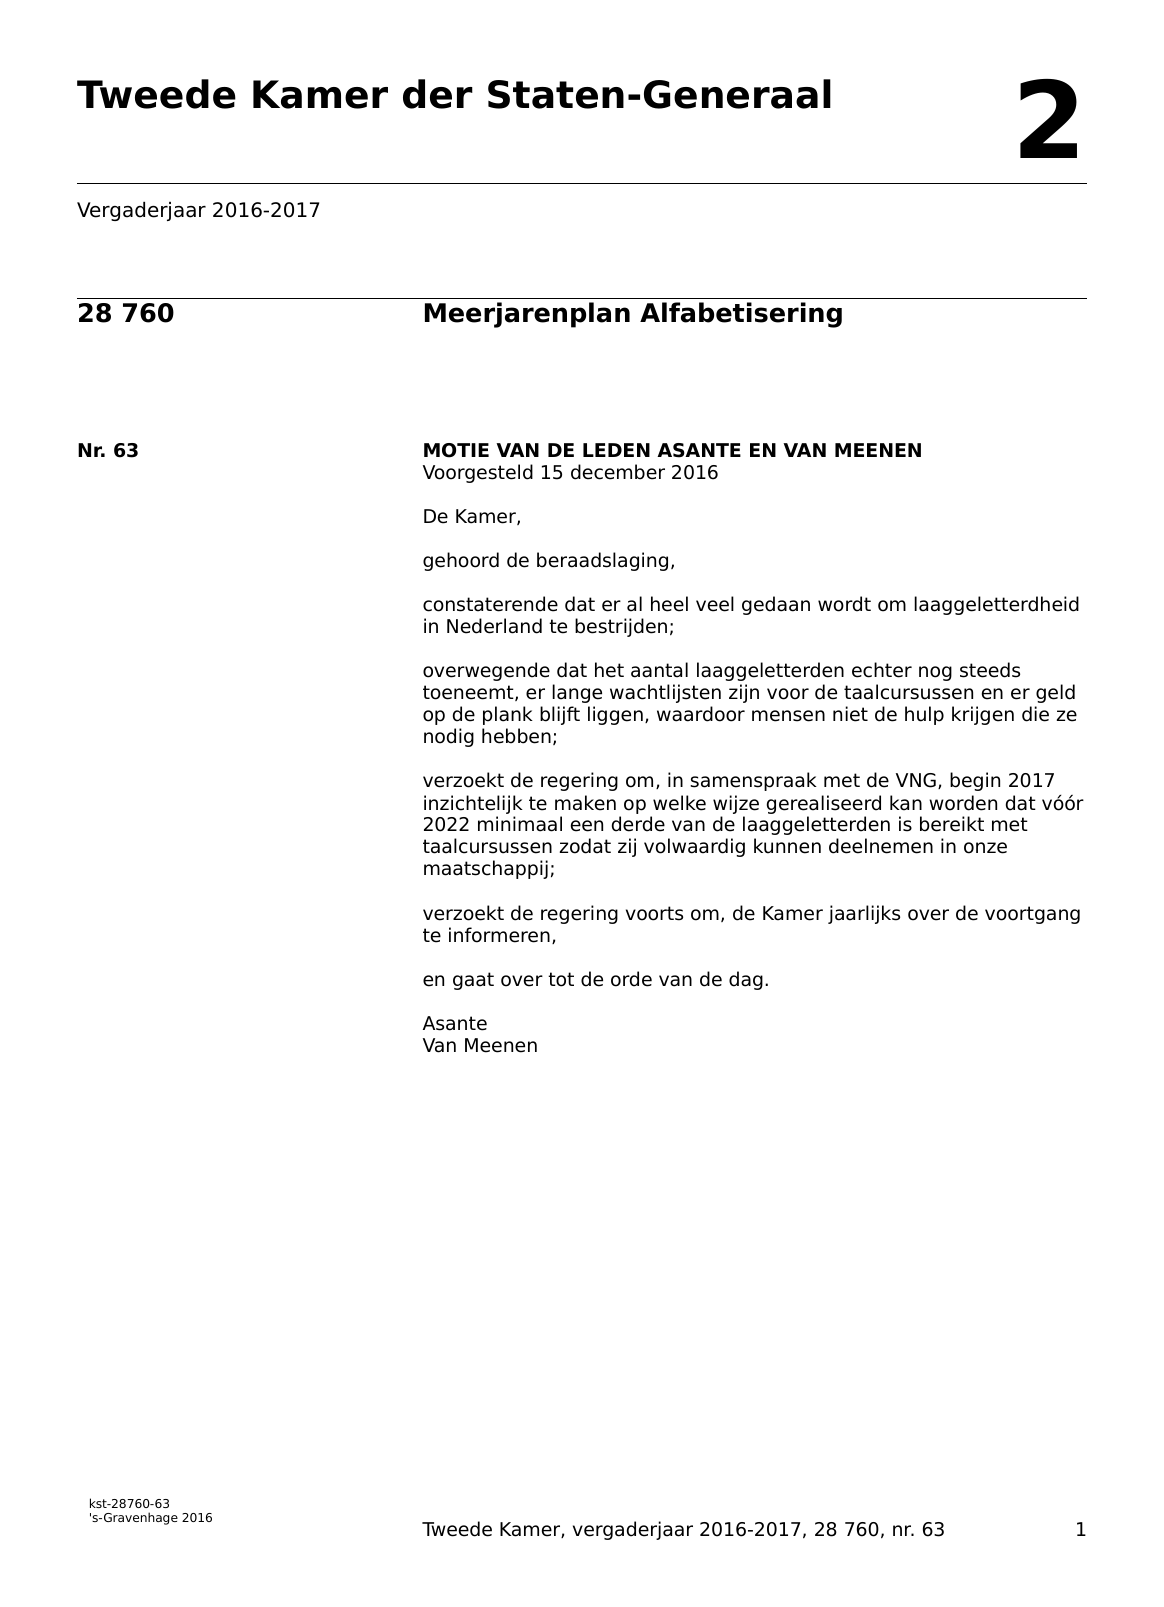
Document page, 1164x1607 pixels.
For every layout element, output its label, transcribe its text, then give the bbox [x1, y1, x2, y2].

text overwegende dat het aantal laaggeletterden echter nog steeds toeneemt, er lange wachtlijsten zijn voor de taalcursussen en er geld op de plank blijft liggen, waardoor mensen niet de hulp krijgen die ze nodig hebben; [422, 660, 1087, 748]
text Van Meenen [422, 1035, 1087, 1057]
text verzoekt de regering om, in samenspraak met de VNG, begin 2017 inzichtelijk te maken op welke wijze gerealiseerd kan worden dat vóór 2022 minimaal een derde van de laaggeletterden is bereikt met taalcursussen zodat zij volwaardig kunnen deelnemen in onze maatschappij; [422, 770, 1087, 880]
text Voorgesteld 15 december 2016 [422, 462, 1087, 484]
subtitle 28 760 Meerjarenplan Alfabetisering [77, 299, 1087, 329]
table_header 2 [886, 59, 1087, 183]
text Asante [422, 1013, 1087, 1035]
text kst-28760-63 [88, 1497, 323, 1511]
table_header Tweede Kamer der Staten-Generaal [77, 59, 886, 183]
text gehoord de beraadslaging, [422, 550, 1087, 572]
text constaterende dat er al heel veel gedaan wordt om laaggeletterdheid in Nederland te bestrijden; [422, 594, 1087, 638]
text 's-Gravenhage 2016 [88, 1511, 323, 1525]
text De Kamer, [422, 506, 1087, 528]
subtitle Nr. 63 MOTIE VAN DE LEDEN ASANTE EN VAN MEENEN [77, 440, 1087, 462]
text en gaat over tot de orde van de dag. [422, 969, 1087, 991]
text verzoekt de regering voorts om, de Kamer jaarlijks over de voortgang te informeren, [422, 902, 1087, 946]
table_cell Vergaderjaar 2016-2017 [77, 184, 1087, 298]
